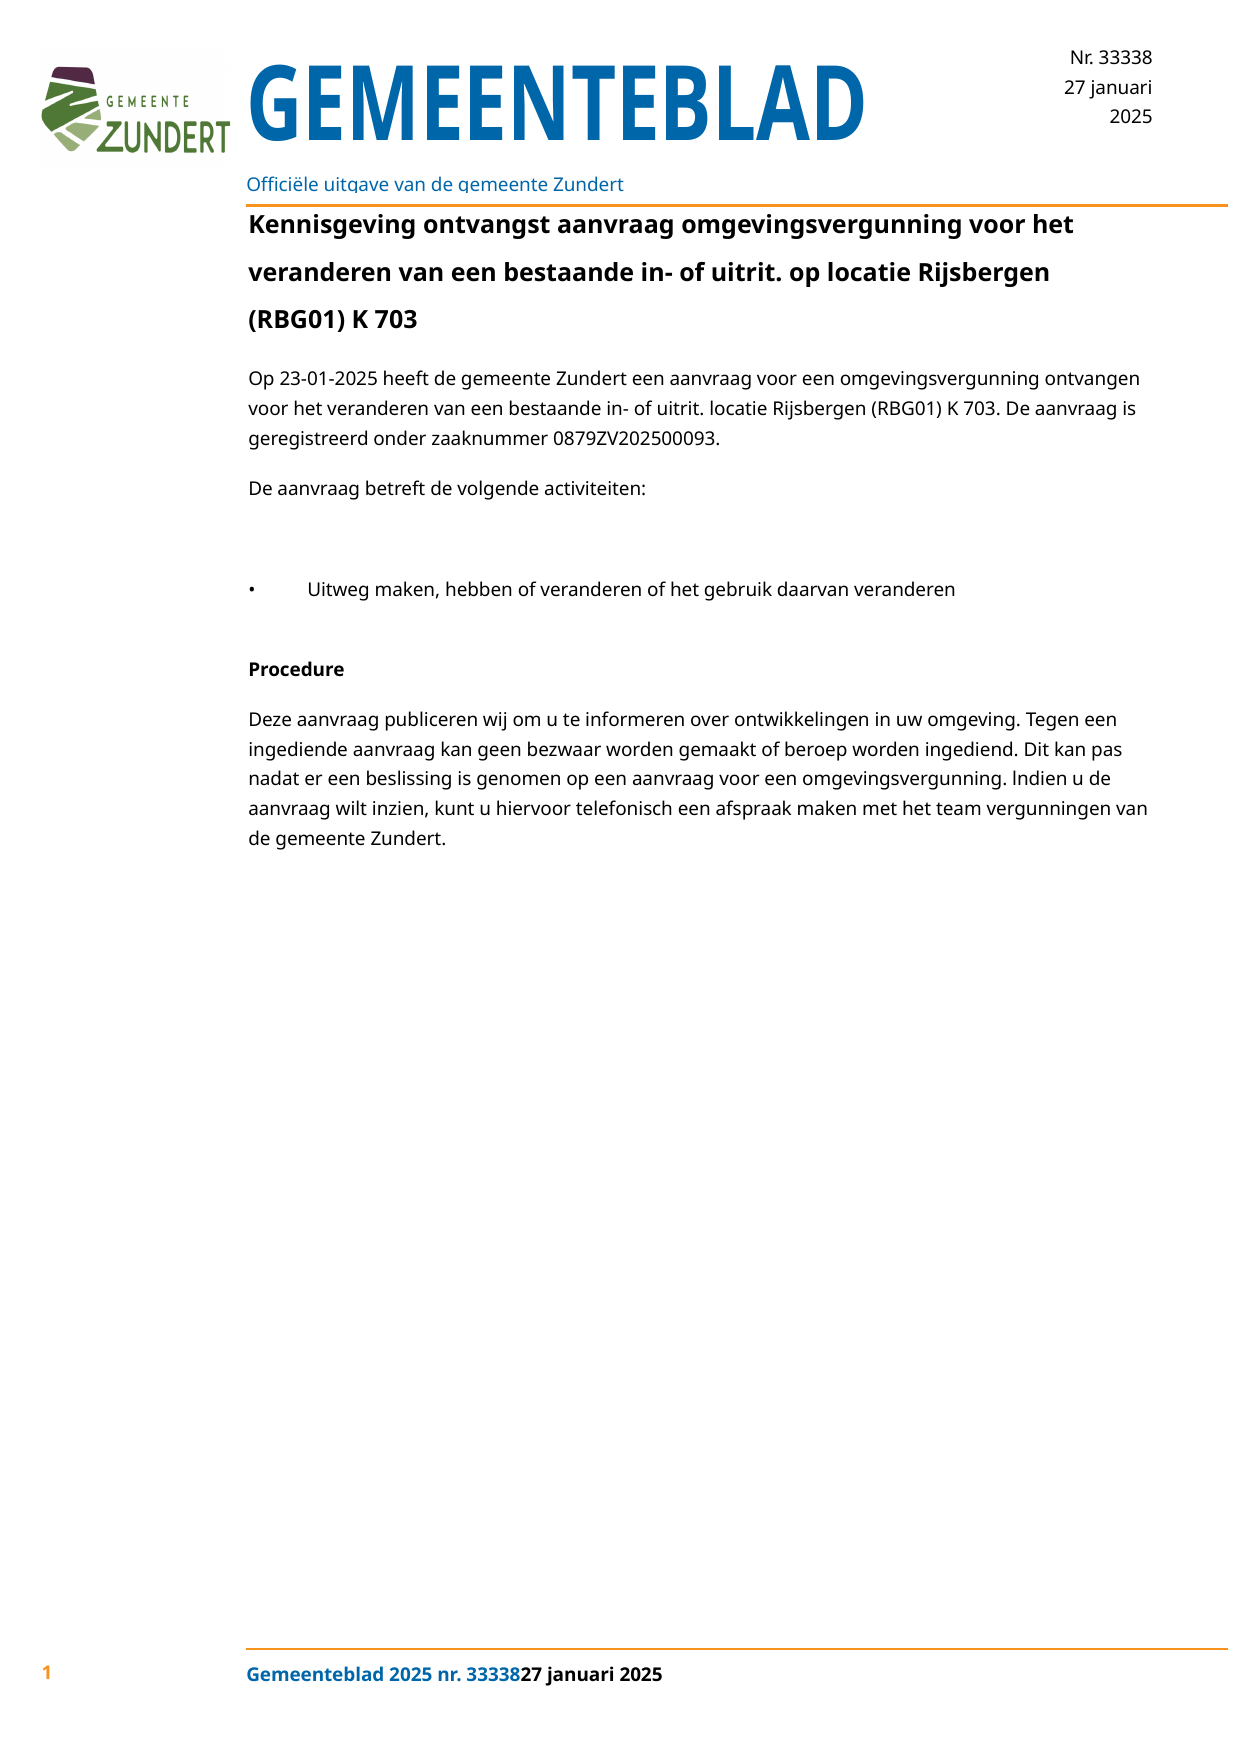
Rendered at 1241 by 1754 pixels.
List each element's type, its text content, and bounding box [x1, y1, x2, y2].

text Deze aanvraag publiceren wij om u te informeren over ontwikkelingen in uw omgeving. Tegen een ingediende aanvraag kan geen bezwaar worden gemaakt of beroep worden ingediend. Dit kan pas nadat er een beslissing is genomen op een aanvraag voor een omgevingsvergunning. lndien u de aanvraag wilt inzien, kunt u hiervoor telefonisch een afspraak maken met het team vergunningen van de gemeente Zundert. [248, 706, 1152, 850]
list Uitweg maken, hebben of veranderen of het gebruik daarvan veranderen [248, 576, 1152, 602]
text Op 23-01-2025 heeft de gemeente Zundert een aanvraag voor een omgevingsvergunning ontvangen voor het veranderen van een bestaande in- of uitrit. locatie Rijsbergen (RBG01) K 703. De aanvraag is geregistreerd onder zaaknummer 0879ZV202500093. [248, 366, 1152, 450]
text Procedure [248, 656, 1152, 682]
text De aanvraag betreft de volgende activiteiten: [248, 475, 1152, 501]
text Kennisgeving ontvangst aanvraag omgevingsvergunning voor het veranderen van een bestaande in- of uitrit. op locatie Rijsbergen (RBG01) K 703 [248, 207, 1152, 336]
picture [41, 47, 231, 172]
